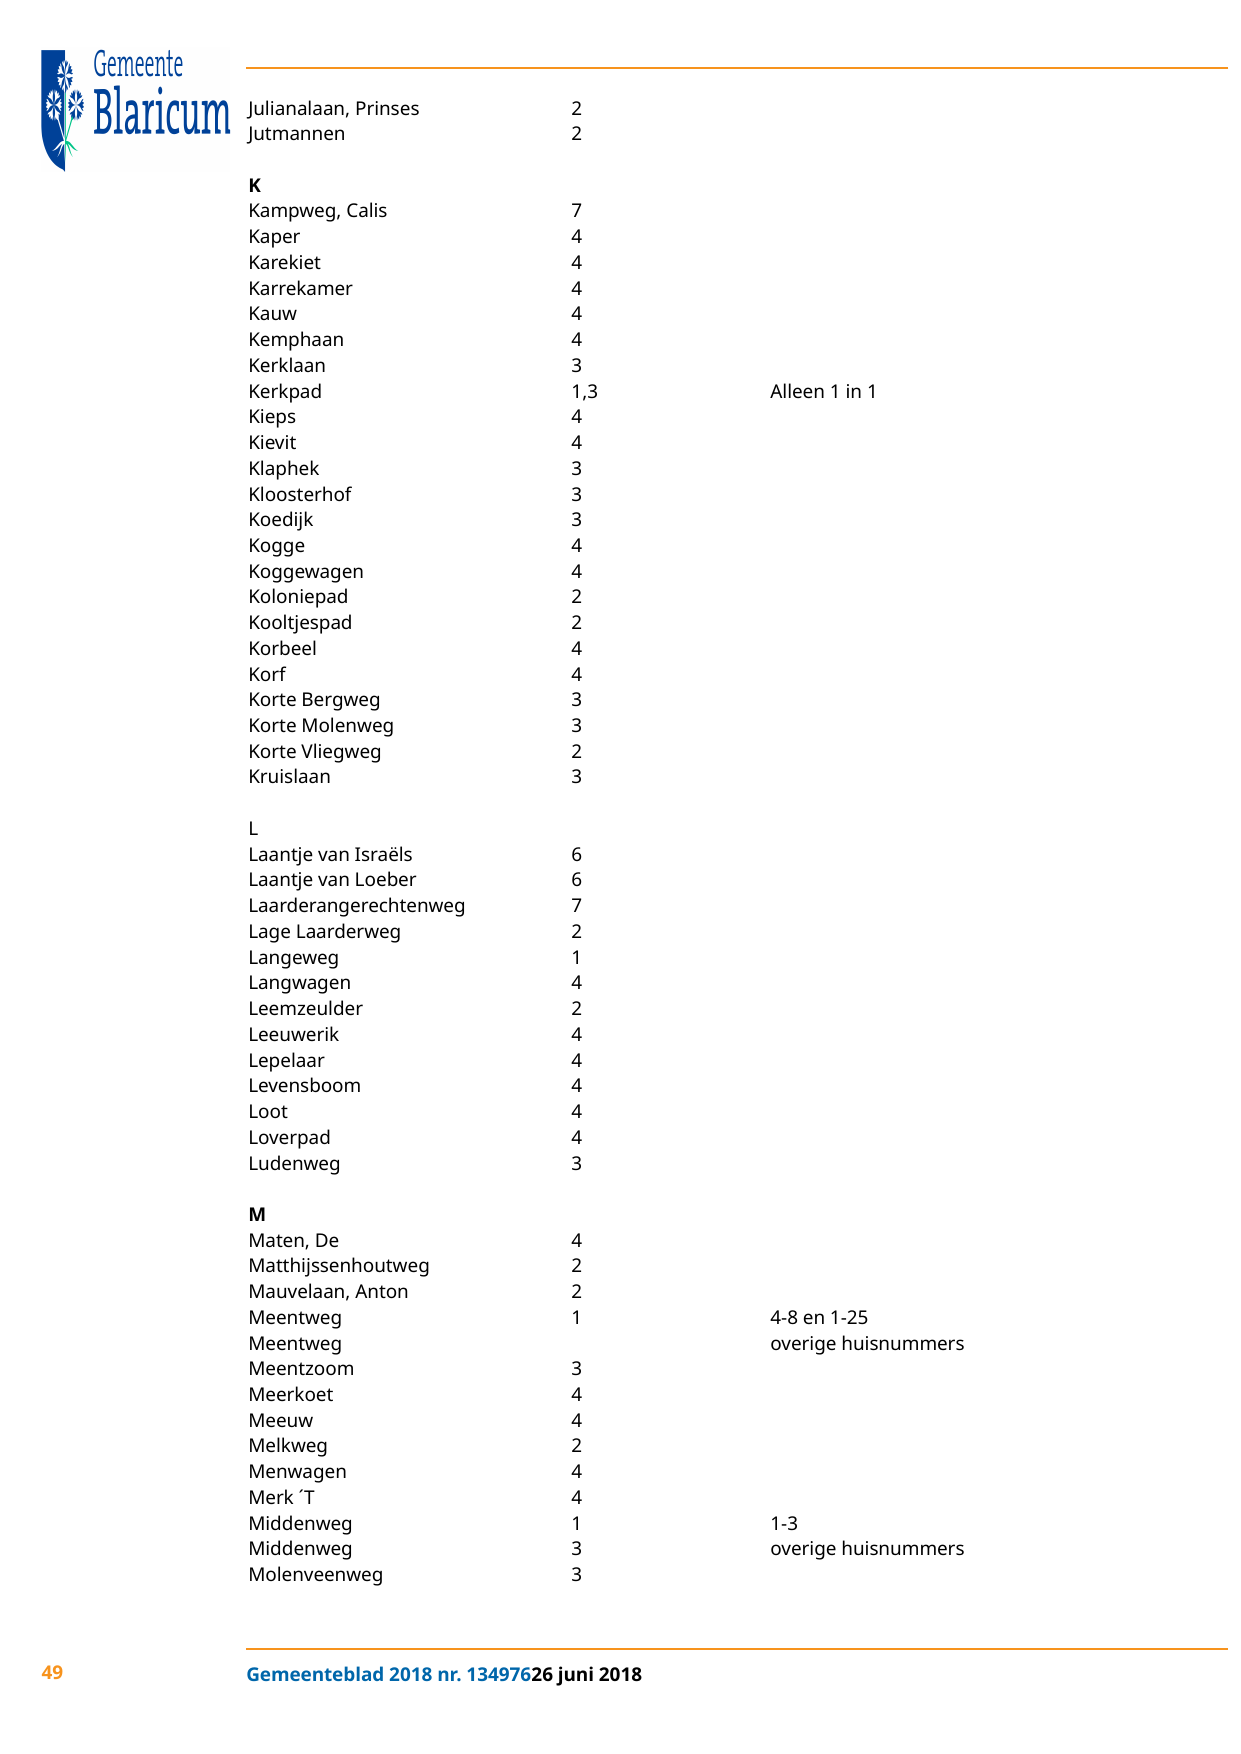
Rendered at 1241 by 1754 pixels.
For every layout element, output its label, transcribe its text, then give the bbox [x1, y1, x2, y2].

table_cell [770, 1073, 961, 1098]
table_cell [770, 455, 961, 481]
table_cell 4-8 en 1-25 [770, 1304, 1152, 1330]
table_cell [571, 790, 770, 815]
table_cell 2 [571, 1253, 770, 1278]
table_cell Kieps [248, 404, 571, 429]
table_cell [770, 584, 961, 609]
table_cell [770, 506, 961, 532]
table_cell [770, 1047, 961, 1072]
table_cell [961, 95, 1152, 121]
table_cell 4 [571, 404, 770, 429]
table_cell 3 [571, 1561, 770, 1587]
table_cell [961, 1381, 1152, 1407]
table_cell Langeweg [248, 944, 571, 969]
table_cell 4 [571, 1407, 770, 1433]
table_cell 3 [571, 506, 770, 532]
table_cell [961, 1150, 1152, 1175]
table_cell [770, 224, 961, 249]
table_cell Lepelaar [248, 1047, 571, 1072]
table_cell [770, 970, 961, 995]
table_cell Klaphek [248, 455, 571, 481]
table_cell [770, 609, 961, 635]
table_cell [961, 1124, 1152, 1150]
table_cell [961, 1510, 1152, 1536]
table_cell [770, 146, 961, 172]
table_cell [770, 635, 961, 661]
table_cell [961, 1356, 1152, 1381]
table_cell [961, 687, 1152, 712]
table_cell [961, 506, 1152, 532]
table_cell [961, 944, 1152, 969]
table_cell overige huisnummers [770, 1536, 1152, 1561]
table_cell Kloosterhof [248, 481, 571, 506]
table_cell 6 [571, 841, 770, 867]
table_cell Leemzeulder [248, 995, 571, 1021]
table_cell 3 [571, 687, 770, 712]
table_cell 1 [571, 944, 770, 969]
table_cell [770, 1407, 961, 1433]
table_cell [770, 1356, 961, 1381]
table_cell [770, 764, 961, 789]
table_cell [571, 1201, 770, 1227]
table_cell [961, 1073, 1152, 1098]
table_cell [770, 1253, 961, 1278]
table_cell [961, 841, 1152, 867]
table_cell [961, 584, 1152, 609]
table_cell [961, 1484, 1152, 1510]
table_cell [770, 1484, 961, 1510]
table_cell Koedijk [248, 506, 571, 532]
table_cell 1,3 [571, 378, 770, 403]
table_cell [961, 558, 1152, 584]
table_cell [961, 301, 1152, 326]
table_cell [770, 1561, 961, 1587]
table_cell Karrekamer [248, 275, 571, 301]
table_cell [770, 661, 961, 687]
table_cell [770, 198, 961, 223]
table_cell Mauvelaan, Anton [248, 1278, 571, 1304]
table_cell 3 [571, 1150, 770, 1175]
table_cell [961, 1433, 1152, 1458]
table_cell 4 [571, 1098, 770, 1124]
table_cell Leeuwerik [248, 1021, 571, 1047]
table_cell 3 [571, 481, 770, 506]
table_cell [961, 738, 1152, 764]
table_cell [961, 609, 1152, 635]
table_cell 4 [571, 301, 770, 326]
table_cell [571, 815, 770, 841]
table_cell Kemphaan [248, 326, 571, 352]
table_cell 4 [571, 224, 770, 249]
table_cell [770, 712, 961, 738]
table_cell 2 [571, 1433, 770, 1458]
table_cell [961, 893, 1152, 918]
table_cell M [248, 1201, 571, 1227]
table_cell Laantje van Israëls [248, 841, 571, 867]
table_cell [770, 429, 961, 455]
table_cell [770, 301, 961, 326]
table_cell [961, 1459, 1152, 1484]
table_cell [770, 1201, 961, 1227]
table_cell Korbeel [248, 635, 571, 661]
table_cell Meerkoet [248, 1381, 571, 1407]
table_cell 1-3 [770, 1510, 961, 1536]
table_cell [961, 429, 1152, 455]
table_cell [961, 1021, 1152, 1047]
table_cell [770, 1433, 961, 1458]
table_cell [961, 404, 1152, 429]
table_cell [770, 995, 961, 1021]
table_cell [961, 455, 1152, 481]
table_cell [770, 481, 961, 506]
table_cell 4 [571, 558, 770, 584]
table_cell Korte Bergweg [248, 687, 571, 712]
table_cell Matthijssenhoutweg [248, 1253, 571, 1278]
table_cell 1 [571, 1510, 770, 1536]
table_cell [770, 918, 961, 944]
table_cell 2 [571, 995, 770, 1021]
table_cell Kogge [248, 532, 571, 558]
table_cell 4 [571, 1073, 770, 1098]
table_cell 3 [571, 1536, 770, 1561]
table_cell [770, 558, 961, 584]
table_cell Kampweg, Calis [248, 198, 571, 223]
table_cell Korte Vliegweg [248, 738, 571, 764]
table_cell K [248, 172, 571, 198]
table_cell 2 [571, 918, 770, 944]
table_cell [961, 1227, 1152, 1253]
table_cell [961, 224, 1152, 249]
table_cell 2 [571, 1278, 770, 1304]
table_cell Laantje van Loeber [248, 867, 571, 892]
table_cell 2 [571, 738, 770, 764]
table_cell 7 [571, 198, 770, 223]
table_cell [961, 1175, 1152, 1201]
table_cell [770, 404, 961, 429]
table_cell [770, 1021, 961, 1047]
table_cell 7 [571, 893, 770, 918]
table_cell [770, 1150, 961, 1175]
table_cell Meentzoom [248, 1356, 571, 1381]
table_cell [961, 1201, 1152, 1227]
table_cell [961, 764, 1152, 789]
table_cell [770, 738, 961, 764]
table_cell 3 [571, 455, 770, 481]
table_cell overige huisnummers [770, 1330, 1152, 1356]
table_cell 4 [571, 249, 770, 275]
table_cell [770, 893, 961, 918]
table_cell [961, 867, 1152, 892]
table_cell [770, 275, 961, 301]
table_cell [248, 790, 571, 815]
table_cell [770, 815, 961, 841]
table_cell [770, 95, 961, 121]
table_cell Julianalaan, Prinses [248, 95, 571, 121]
table_cell [571, 146, 770, 172]
table_cell [770, 790, 961, 815]
table_cell [248, 146, 571, 172]
table_cell [961, 326, 1152, 352]
table_cell 2 [571, 95, 770, 121]
table_cell Korte Molenweg [248, 712, 571, 738]
table_cell 4 [571, 970, 770, 995]
table_cell [961, 635, 1152, 661]
table_cell Alleen 1 in 1 [770, 378, 1152, 403]
table_cell [770, 1098, 961, 1124]
table_cell 4 [571, 1047, 770, 1072]
table_cell 4 [571, 532, 770, 558]
table_cell Jutmannen [248, 121, 571, 146]
table_cell [770, 944, 961, 969]
table_cell 4 [571, 1484, 770, 1510]
table_cell 4 [571, 1227, 770, 1253]
table_cell 4 [571, 326, 770, 352]
table_cell Korf [248, 661, 571, 687]
table_cell Middenweg [248, 1536, 571, 1561]
table_cell [961, 712, 1152, 738]
table_cell [961, 249, 1152, 275]
table_cell 4 [571, 1381, 770, 1407]
table_cell Meentweg [248, 1330, 571, 1356]
table_cell [770, 1175, 961, 1201]
table_cell Karekiet [248, 249, 571, 275]
table_cell [961, 1278, 1152, 1304]
table_cell Kooltjespad [248, 609, 571, 635]
table_cell [961, 1098, 1152, 1124]
table_cell Meentweg [248, 1304, 571, 1330]
table_cell 4 [571, 275, 770, 301]
table_cell [961, 1253, 1152, 1278]
table_cell Kruislaan [248, 764, 571, 789]
table_cell 4 [571, 1021, 770, 1047]
table_cell Lage Laarderweg [248, 918, 571, 944]
table_cell [770, 326, 961, 352]
table_cell [770, 1227, 961, 1253]
table_cell [770, 532, 961, 558]
table_cell [961, 970, 1152, 995]
table_cell Melkweg [248, 1433, 571, 1458]
table_cell Merk ´T [248, 1484, 571, 1510]
table_cell 2 [571, 609, 770, 635]
table_cell [770, 841, 961, 867]
table_cell [961, 995, 1152, 1021]
table_cell 3 [571, 352, 770, 378]
table_cell Koggewagen [248, 558, 571, 584]
table_cell [961, 918, 1152, 944]
table_cell Kerklaan [248, 352, 571, 378]
table_cell Laarderangerechtenweg [248, 893, 571, 918]
table_cell Meeuw [248, 1407, 571, 1433]
table_cell [961, 275, 1152, 301]
table_cell [961, 121, 1152, 146]
table_cell [770, 352, 961, 378]
table_cell [961, 481, 1152, 506]
table_cell Menwagen [248, 1459, 571, 1484]
table_cell 4 [571, 429, 770, 455]
table_cell [961, 815, 1152, 841]
table_cell 6 [571, 867, 770, 892]
table_cell Kauw [248, 301, 571, 326]
table_cell [770, 172, 961, 198]
table_cell [770, 1459, 961, 1484]
table_cell Kerkpad [248, 378, 571, 403]
table_cell [770, 687, 961, 712]
table_cell L [248, 815, 571, 841]
table_cell 3 [571, 764, 770, 789]
table_cell [961, 1407, 1152, 1433]
table_cell Koloniepad [248, 584, 571, 609]
table_cell [961, 1561, 1152, 1587]
table_cell [961, 352, 1152, 378]
table_cell [770, 1381, 961, 1407]
table_cell [961, 172, 1152, 198]
table_cell 2 [571, 584, 770, 609]
table_cell [770, 1124, 961, 1150]
table_cell 3 [571, 1356, 770, 1381]
table_cell [961, 790, 1152, 815]
table_cell 4 [571, 1124, 770, 1150]
table_cell 4 [571, 661, 770, 687]
table_cell Kaper [248, 224, 571, 249]
table_cell Middenweg [248, 1510, 571, 1536]
table_cell Levensboom [248, 1073, 571, 1098]
table_cell [961, 661, 1152, 687]
table_cell [961, 532, 1152, 558]
table_cell Langwagen [248, 970, 571, 995]
table_cell Molenveenweg [248, 1561, 571, 1587]
table_cell [571, 1330, 770, 1356]
table_cell [770, 121, 961, 146]
table_cell [770, 249, 961, 275]
table_cell Loot [248, 1098, 571, 1124]
table_cell Maten, De [248, 1227, 571, 1253]
table_cell [961, 146, 1152, 172]
table_cell [961, 1047, 1152, 1072]
table_cell Kievit [248, 429, 571, 455]
table_cell [248, 1175, 571, 1201]
table_cell Loverpad [248, 1124, 571, 1150]
picture [41, 47, 231, 172]
table_cell 3 [571, 712, 770, 738]
table_cell [571, 1175, 770, 1201]
table_cell [770, 1278, 961, 1304]
table_cell Ludenweg [248, 1150, 571, 1175]
table_cell 2 [571, 121, 770, 146]
table_cell [961, 198, 1152, 223]
table_cell 1 [571, 1304, 770, 1330]
table_cell [571, 172, 770, 198]
table_cell [770, 867, 961, 892]
table_cell 4 [571, 635, 770, 661]
table_cell 4 [571, 1459, 770, 1484]
